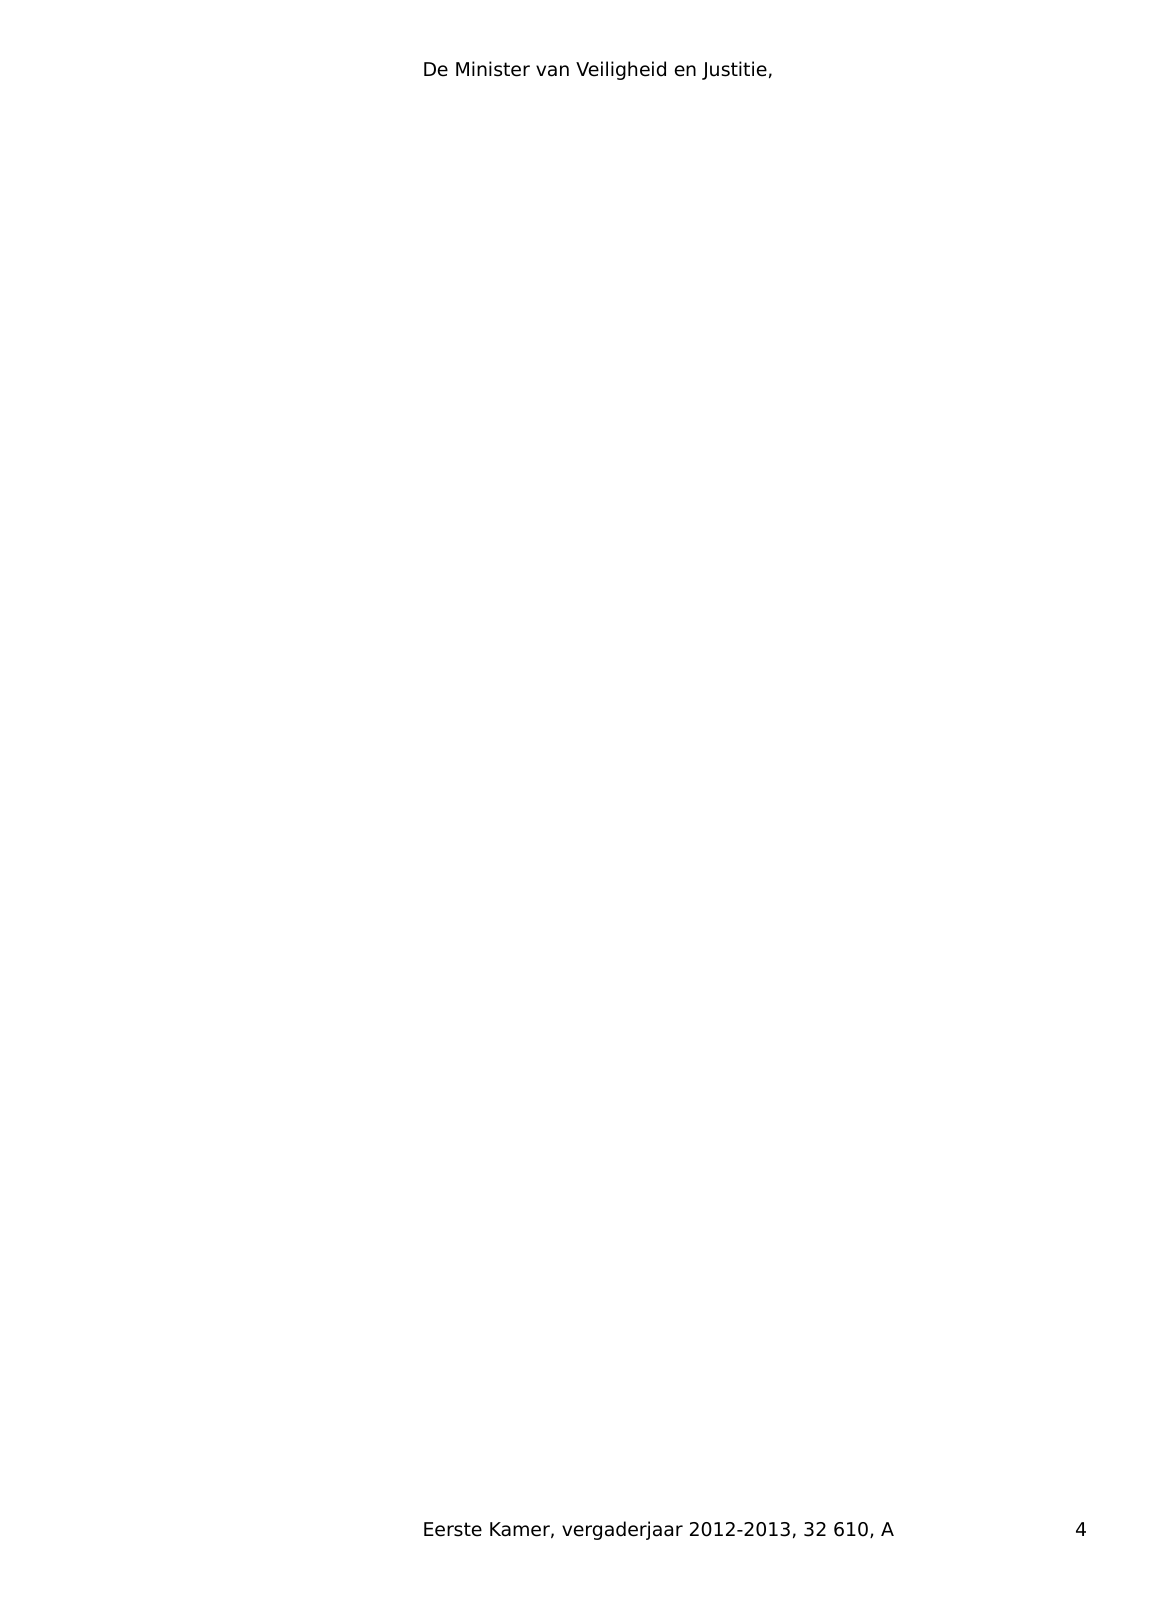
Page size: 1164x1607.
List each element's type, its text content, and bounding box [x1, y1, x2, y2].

text De Minister van Veiligheid en Justitie, [422, 59, 1087, 81]
